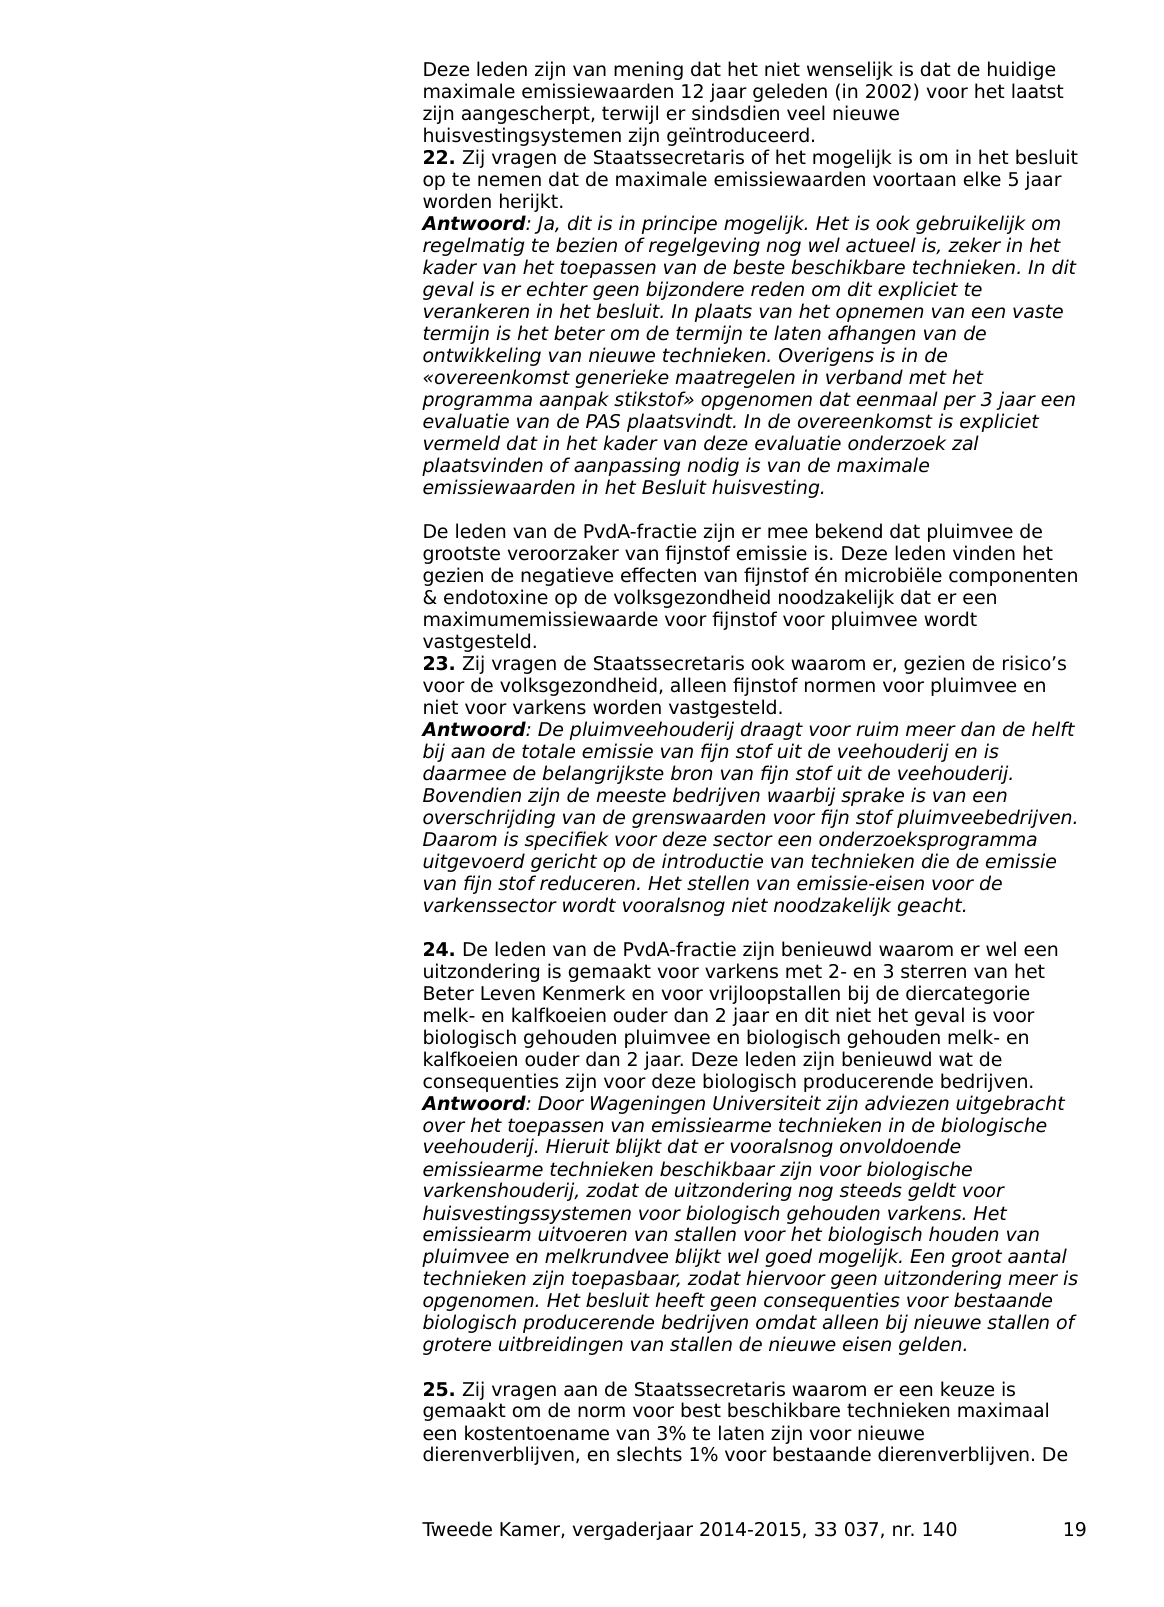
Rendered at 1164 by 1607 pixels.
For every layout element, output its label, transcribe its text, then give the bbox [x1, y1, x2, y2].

text 23. Zij vragen de Staatssecretaris ook waarom er, gezien de risico’s voor de volksgezondheid, alleen fijnstof normen voor pluimvee en niet voor varkens worden vastgesteld. [422, 653, 1087, 719]
text Antwoord: Door Wageningen Universiteit zijn adviezen uitgebracht over het toepassen van emissiearme technieken in de biologische veehouderij. Hieruit blijkt dat er vooralsnog onvoldoende emissiearme technieken beschikbaar zijn voor biologische varkenshouderij, zodat de uitzondering nog steeds geldt voor huisvestingssystemen voor biologisch gehouden varkens. Het emissiearm uitvoeren van stallen voor het biologisch houden van pluimvee en melkrundvee blijkt wel goed mogelijk. Een groot aantal technieken zijn toepasbaar, zodat hiervoor geen uitzondering meer is opgenomen. Het besluit heeft geen consequenties voor bestaande biologisch producerende bedrijven omdat alleen bij nieuwe stallen of grotere uitbreidingen van stallen de nieuwe eisen gelden. [422, 1092, 1087, 1356]
text De leden van de PvdA-fractie zijn er mee bekend dat pluimvee de grootste veroorzaker van fijnstof emissie is. Deze leden vinden het gezien de negatieve effecten van fijnstof én microbiële componenten & endotoxine op de volksgezondheid noodzakelijk dat er een maximumemissiewaarde voor fijnstof voor pluimvee wordt vastgesteld. [422, 521, 1087, 653]
text Antwoord: De pluimveehouderij draagt voor ruim meer dan de helft bij aan de totale emissie van fijn stof uit de veehouderij en is daarmee de belangrijkste bron van fijn stof uit de veehouderij. Bovendien zijn de meeste bedrijven waarbij sprake is van een overschrijding van de grenswaarden voor fijn stof pluimveebedrijven. Daarom is specifiek voor deze sector een onderzoeksprogramma uitgevoerd gericht op de introductie van technieken die de emissie van fijn stof reduceren. Het stellen van emissie-eisen voor de varkenssector wordt vooralsnog niet noodzakelijk geacht. [422, 719, 1087, 916]
text 24. De leden van de PvdA-fractie zijn benieuwd waarom er wel een uitzondering is gemaakt voor varkens met 2- en 3 sterren van het Beter Leven Kenmerk en voor vrijloopstallen bij de diercategorie melk- en kalfkoeien ouder dan 2 jaar en dit niet het geval is voor biologisch gehouden pluimvee en biologisch gehouden melk- en kalfkoeien ouder dan 2 jaar. Deze leden zijn benieuwd wat de consequenties zijn voor deze biologisch producerende bedrijven. [422, 939, 1087, 1092]
text Deze leden zijn van mening dat het niet wenselijk is dat de huidige maximale emissiewaarden 12 jaar geleden (in 2002) voor het laatst zijn aangescherpt, terwijl er sindsdien veel nieuwe huisvestingsystemen zijn geïntroduceerd. [422, 59, 1087, 147]
text 22. Zij vragen de Staatssecretaris of het mogelijk is om in het besluit op te nemen dat de maximale emissiewaarden voortaan elke 5 jaar worden herijkt. [422, 147, 1087, 213]
text Antwoord: Ja, dit is in principe mogelijk. Het is ook gebruikelijk om regelmatig te bezien of regelgeving nog wel actueel is, zeker in het kader van het toepassen van de beste beschikbare technieken. In dit geval is er echter geen bijzondere reden om dit expliciet te verankeren in het besluit. In plaats van het opnemen van een vaste termijn is het beter om de termijn te laten afhangen van de ontwikkeling van nieuwe technieken. Overigens is in de «overeenkomst generieke maatregelen in verband met het programma aanpak stikstof» opgenomen dat eenmaal per 3 jaar een evaluatie van de PAS plaatsvindt. In de overeenkomst is expliciet vermeld dat in het kader van deze evaluatie onderzoek zal plaatsvinden of aanpassing nodig is van de maximale emissiewaarden in het Besluit huisvesting. [422, 213, 1087, 499]
text 25. Zij vragen aan de Staatssecretaris waarom er een keuze is gemaakt om de norm voor best beschikbare technieken maximaal een kostentoename van 3% te laten zijn voor nieuwe dierenverblijven, en slechts 1% voor bestaande dierenverblijven. De [422, 1378, 1087, 1466]
